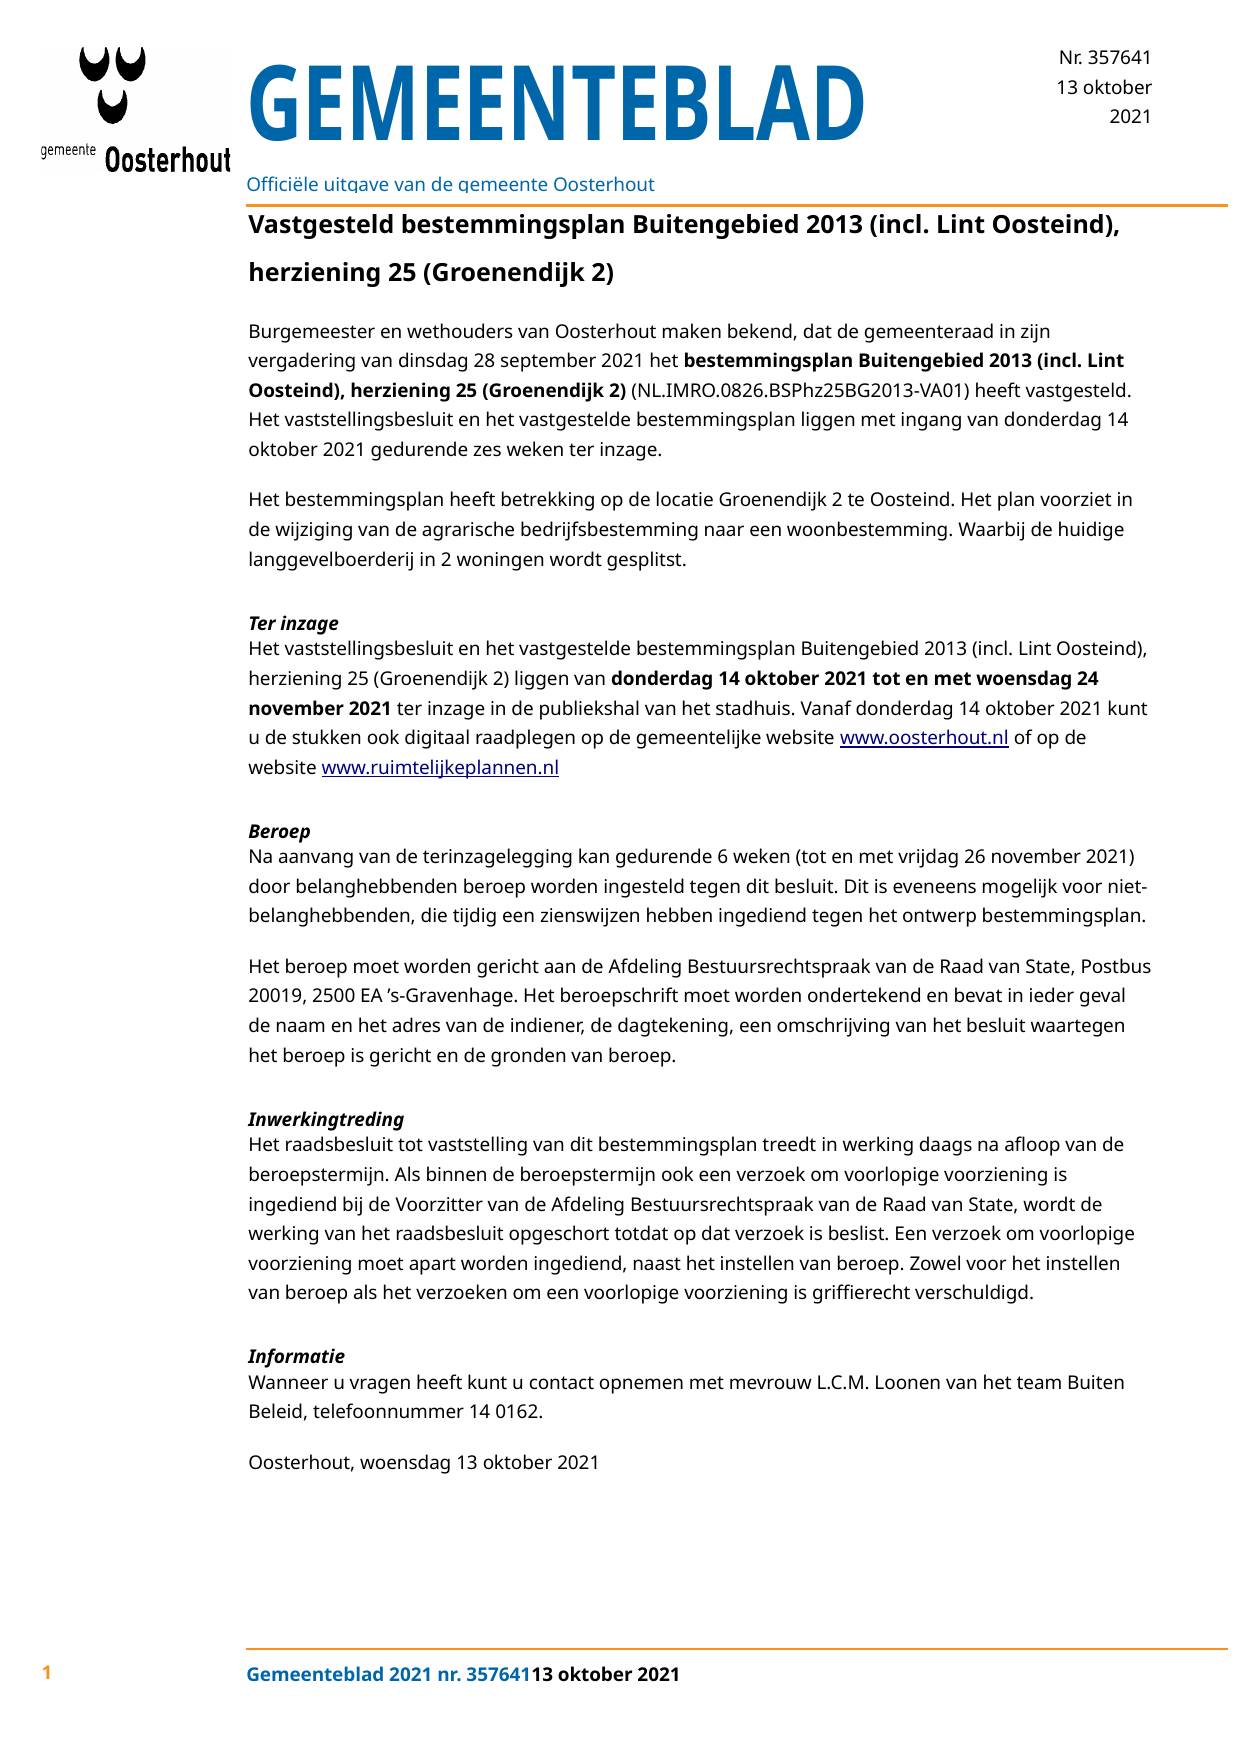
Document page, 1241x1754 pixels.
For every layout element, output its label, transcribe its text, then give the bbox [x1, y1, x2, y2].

text Informatie [248, 1343, 1152, 1369]
text Het vaststellingsbesluit en het vastgestelde bestemmingsplan Buitengebied 2013 (incl. Lint Oosteind), herziening 25 (Groenendijk 2) liggen van donderdag 14 oktober 2021 tot en met woensdag 24 november 2021 ter inzage in de publiekshal van het stadhuis. Vanaf donderdag 14 oktober 2021 kunt u de stukken ook digitaal raadplegen op de gemeentelijke website www.oosterhout.nl of op de website www.ruimtelijkeplannen.nl [248, 636, 1152, 779]
text Beroep [248, 818, 1152, 843]
text Wanneer u vragen heeft kunt u contact opnemen met mevrouw L.C.M. Loonen van het team Buiten Beleid, telefoonnummer 14 0162. [248, 1369, 1152, 1424]
text Na aanvang van de terinzagelegging kan gedurende 6 weken (tot en met vrijdag 26 november 2021) door belanghebbenden beroep worden ingesteld tegen dit besluit. Dit is eveneens mogelijk voor niet-belanghebbenden, die tijdig een zienswijzen hebben ingediend tegen het ontwerp bestemmingsplan. [248, 843, 1152, 928]
text Oosterhout, woensdag 13 oktober 2021 [248, 1449, 1152, 1475]
text Het beroep moet worden gericht aan de Afdeling Bestuursrechtspraak van de Raad van State, Postbus 20019, 2500 EA ’s-Gravenhage. Het beroepschrift moet worden ondertekend en bevat in ieder geval de naam en het adres van de indiener, de dagtekening, een omschrijving van het besluit waartegen het beroep is gericht en de gronden van beroep. [248, 953, 1152, 1068]
text Het bestemmingsplan heeft betrekking op de locatie Groenendijk 2 te Oosteind. Het plan voorziet in de wijziging van de agrarische bedrijfsbestemming naar een woonbestemming. Waarbij de huidige langgevelboerderij in 2 woningen wordt gesplitst. [248, 487, 1152, 572]
text Vastgesteld bestemmingsplan Buitengebied 2013 (incl. Lint Oosteind), herziening 25 (Groenendijk 2) [248, 207, 1152, 288]
text Het raadsbesluit tot vaststelling van dit bestemmingsplan treedt in werking daags na afloop van de beroepstermijn. Als binnen de beroepstermijn ook een verzoek om voorlopige voorziening is ingediend bij de Voorzitter van de Afdeling Bestuursrechtspraak van de Raad van State, wordt de werking van het raadsbesluit opgeschort totdat op dat verzoek is beslist. Een verzoek om voorlopige voorziening moet apart worden ingediend, naast het instellen van beroep. Zowel voor het instellen van beroep als het verzoeken om een voorlopige voorziening is griffierecht verschuldigd. [248, 1132, 1152, 1305]
text Inwerkingtreding [248, 1106, 1152, 1132]
text Burgemeester en wethouders van Oosterhout maken bekend, dat de gemeenteraad in zijn vergadering van dinsdag 28 september 2021 het bestemmingsplan Buitengebied 2013 (incl. Lint Oosteind), herziening 25 (Groenendijk 2) (NL.IMRO.0826.BSPhz25BG2013-VA01) heeft vastgesteld. Het vaststellingsbesluit en het vastgestelde bestemmingsplan liggen met ingang van donderdag 14 oktober 2021 gedurende zes weken ter inzage. [248, 318, 1152, 462]
picture [41, 47, 231, 172]
text Ter inzage [248, 610, 1152, 636]
